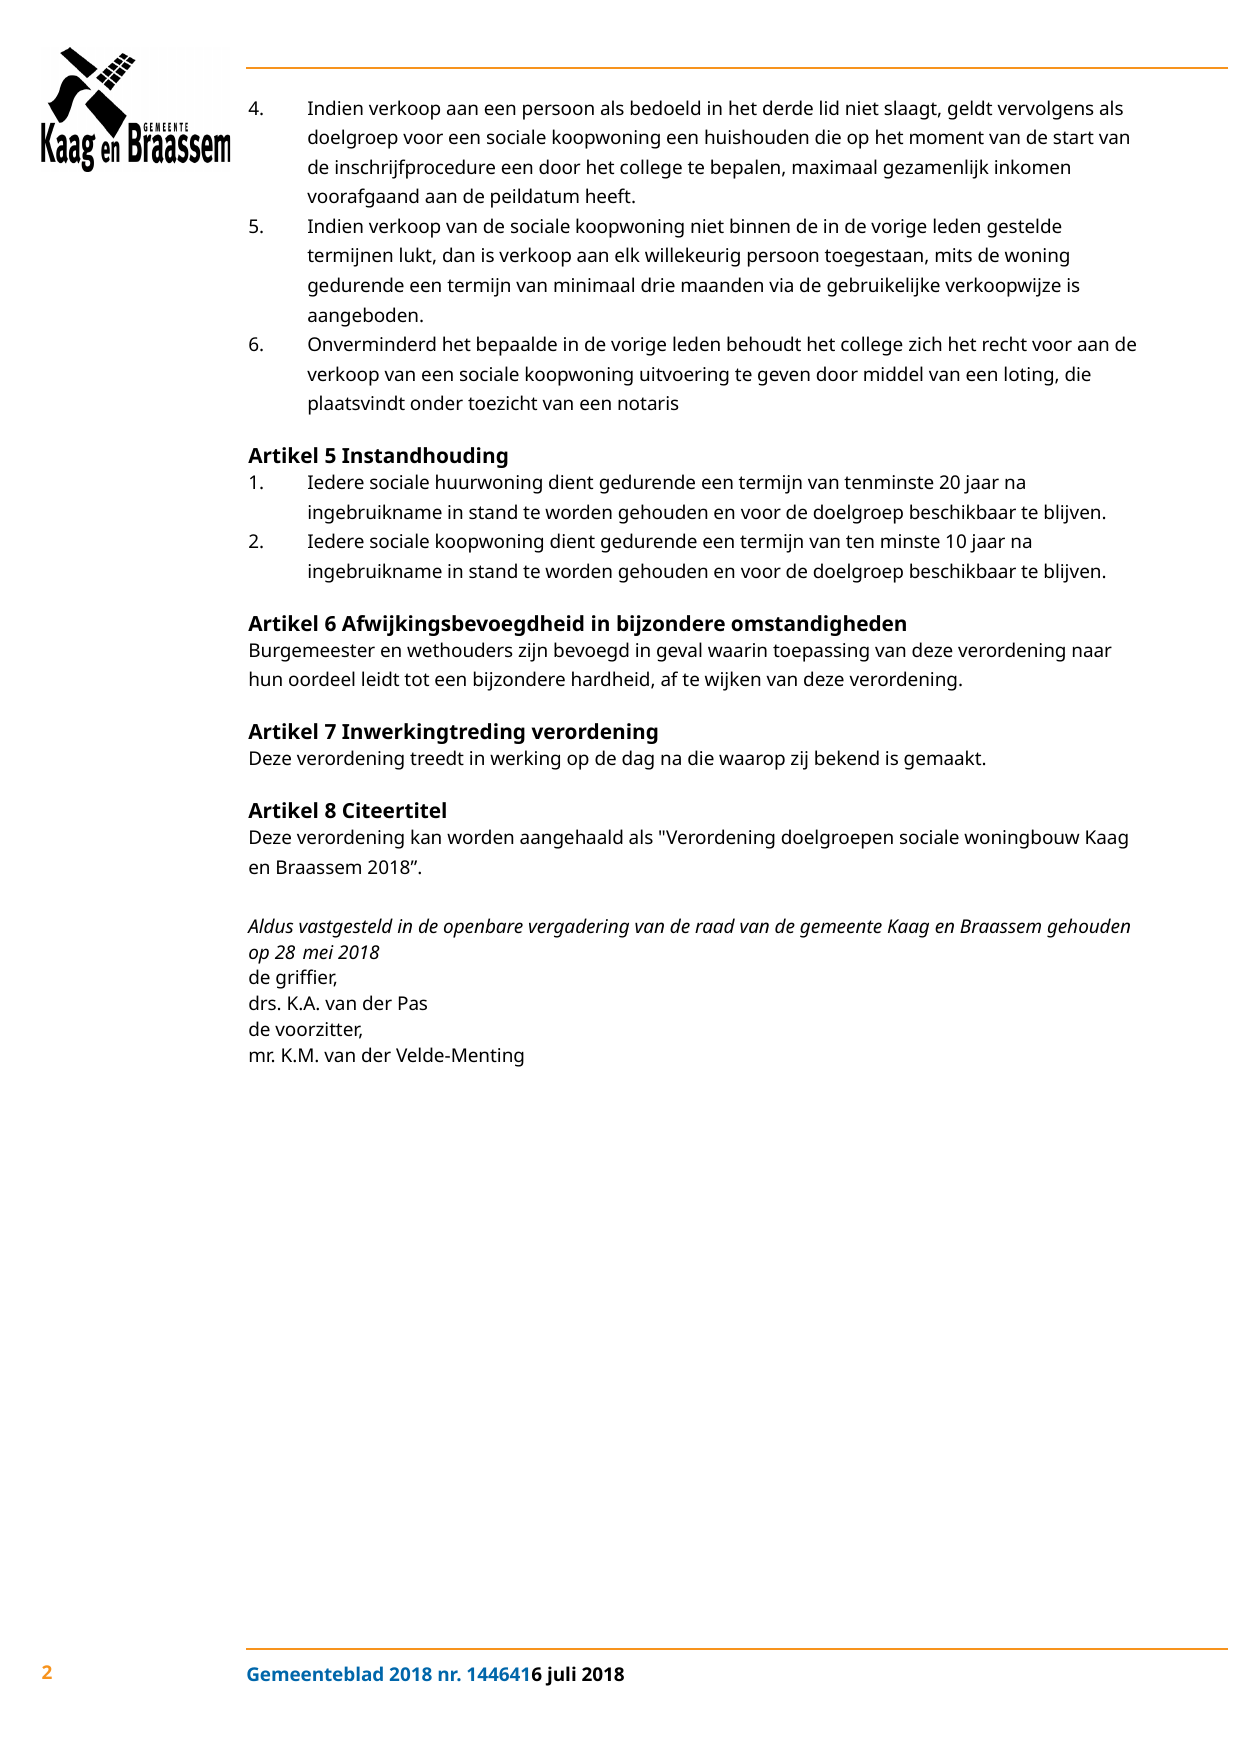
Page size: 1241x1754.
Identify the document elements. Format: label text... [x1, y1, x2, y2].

list Onverminderd het bepaalde in de vorige leden behoudt het college zich het recht voor aan de verkoop van een sociale koopwoning uitvoering te geven door middel van een loting, die plaatsvindt onder toezicht van een notaris [248, 331, 1152, 416]
text de voorzitter, [248, 1016, 1152, 1042]
text drs. K.A. van der Pas [248, 990, 1152, 1016]
text Aldus vastgesteld in de openbare vergadering van de raad van de gemeente Kaag en Braassem gehouden op 28 mei 2018 [248, 913, 1152, 964]
text Artikel 5 Instandhouding [248, 441, 1152, 469]
picture [41, 47, 231, 172]
list Indien verkoop aan een persoon als bedoeld in het derde lid niet slaagt, geldt vervolgens als doelgroep voor een sociale koopwoning een huishouden die op het moment van de start van de inschrijfprocedure een door het college te bepalen, maximaal gezamenlijk inkomen voorafgaand aan de peildatum heeft. [248, 95, 1152, 209]
text Deze verordening kan worden aangehaald als "Verordening doelgroepen sociale woningbouw Kaag en Braassem 2018”. [248, 824, 1152, 880]
list Iedere sociale koopwoning dient gedurende een termijn van ten minste 10 jaar na ingebruikname in stand te worden gehouden en voor de doelgroep beschikbaar te blijven. [248, 529, 1152, 584]
text Burgemeester en wethouders zijn bevoegd in geval waarin toepassing van deze verordening naar hun oordeel leidt tot een bijzondere hardheid, af te wijken van deze verordening. [248, 637, 1152, 692]
list Iedere sociale huurwoning dient gedurende een termijn van tenminste 20 jaar na ingebruikname in stand te worden gehouden en voor de doelgroep beschikbaar te blijven. [248, 469, 1152, 525]
text mr. K.M. van der Velde-Menting [248, 1042, 1152, 1067]
text Artikel 7 Inwerkingtreding verordening [248, 717, 1152, 746]
text Artikel 8 Citeertitel [248, 796, 1152, 824]
text Deze verordening treedt in werking op de dag na die waarop zij bekend is gemaakt. [248, 746, 1152, 771]
text de griffier, [248, 964, 1152, 990]
list Indien verkoop van de sociale koopwoning niet binnen de in de vorige leden gestelde termijnen lukt, dan is verkoop aan elk willekeurig persoon toegestaan, mits de woning gedurende een termijn van minimaal drie maanden via de gebruikelijke verkoopwijze is aangeboden. [248, 213, 1152, 328]
text Artikel 6 Afwijkingsbevoegdheid in bijzondere omstandigheden [248, 609, 1152, 637]
